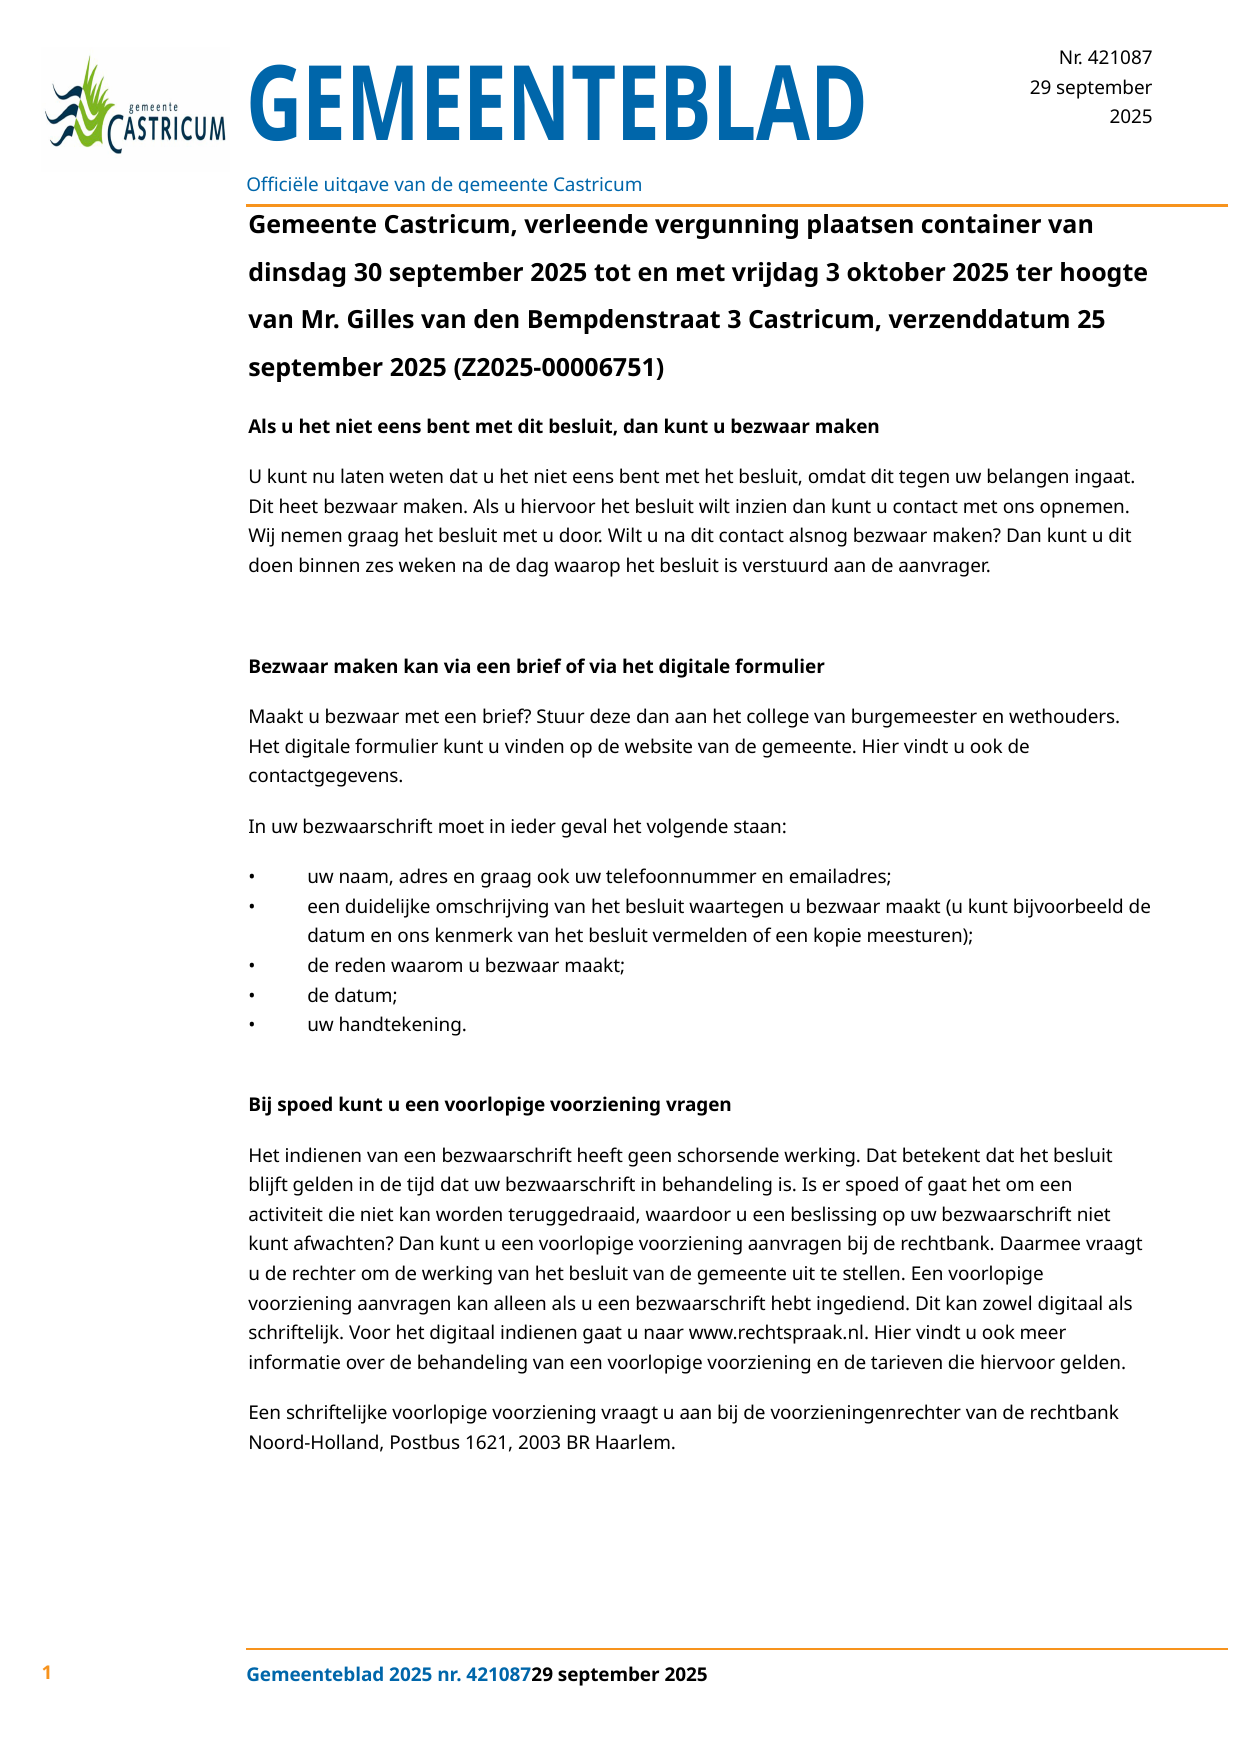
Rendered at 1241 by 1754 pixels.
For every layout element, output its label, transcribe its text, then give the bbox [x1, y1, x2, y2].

list een duidelijke omschrijving van het besluit waartegen u bezwaar maakt (u kunt bijvoorbeeld de datum en ons kenmerk van het besluit vermelden of een kopie meesturen); [248, 893, 1152, 948]
text Bij spoed kunt u een voorlopige voorziening vragen [248, 1091, 1152, 1117]
list de reden waarom u bezwaar maakt; [248, 952, 1152, 978]
text Maakt u bezwaar met een brief? Stuur deze dan aan het college van burgemeester en wethouders. Het digitale formulier kunt u vinden op de website van de gemeente. Hier vindt u ook de contactgegevens. [248, 703, 1152, 788]
text Het indienen van een bezwaarschrift heeft geen schorsende werking. Dat betekent dat het besluit blijft gelden in de tijd dat uw bezwaarschrift in behandeling is. Is er spoed of gaat het om een activiteit die niet kan worden teruggedraaid, waardoor u een beslissing op uw bezwaarschrift niet kunt afwachten? Dan kunt u een voorlopige voorziening aanvragen bij de rechtbank. Daarmee vraagt u de rechter om de werking van het besluit van de gemeente uit te stellen. Een voorlopige voorziening aanvragen kan alleen als u een bezwaarschrift hebt ingediend. Dit kan zowel digitaal als schriftelijk. Voor het digitaal indienen gaat u naar www.rechtspraak.nl. Hier vindt u ook meer informatie over de behandeling van een voorlopige voorziening en de tarieven die hiervoor gelden. [248, 1142, 1152, 1375]
text In uw bezwaarschrift moet in ieder geval het volgende staan: [248, 813, 1152, 839]
list de datum; [248, 982, 1152, 1008]
picture [41, 47, 231, 172]
text Bezwaar maken kan via een brief of via het digitale formulier [248, 653, 1152, 679]
text Een schriftelijke voorlopige voorziening vraagt u aan bij de voorzieningenrechter van de rechtbank Noord-Holland, Postbus 1621, 2003 BR Haarlem. [248, 1399, 1152, 1455]
list uw handtekening. [248, 1011, 1152, 1037]
text Als u het niet eens bent met dit besluit, dan kunt u bezwaar maken [248, 413, 1152, 439]
list uw naam, adres en graag ook uw telefoonnummer en emailadres; [248, 863, 1152, 889]
text Gemeente Castricum, verleende vergunning plaatsen container van dinsdag 30 september 2025 tot en met vrijdag 3 oktober 2025 ter hoogte van Mr. Gilles van den Bempdenstraat 3 Castricum, verzenddatum 25 september 2025 (Z2025-00006751) [248, 207, 1152, 384]
text U kunt nu laten weten dat u het niet eens bent met het besluit, omdat dit tegen uw belangen ingaat. Dit heet bezwaar maken. Als u hiervoor het besluit wilt inzien dan kunt u contact met ons opnemen. Wij nemen graag het besluit met u door. Wilt u na dit contact alsnog bezwaar maken? Dan kunt u dit doen binnen zes weken na de dag waarop het besluit is verstuurd aan de aanvrager. [248, 463, 1152, 578]
